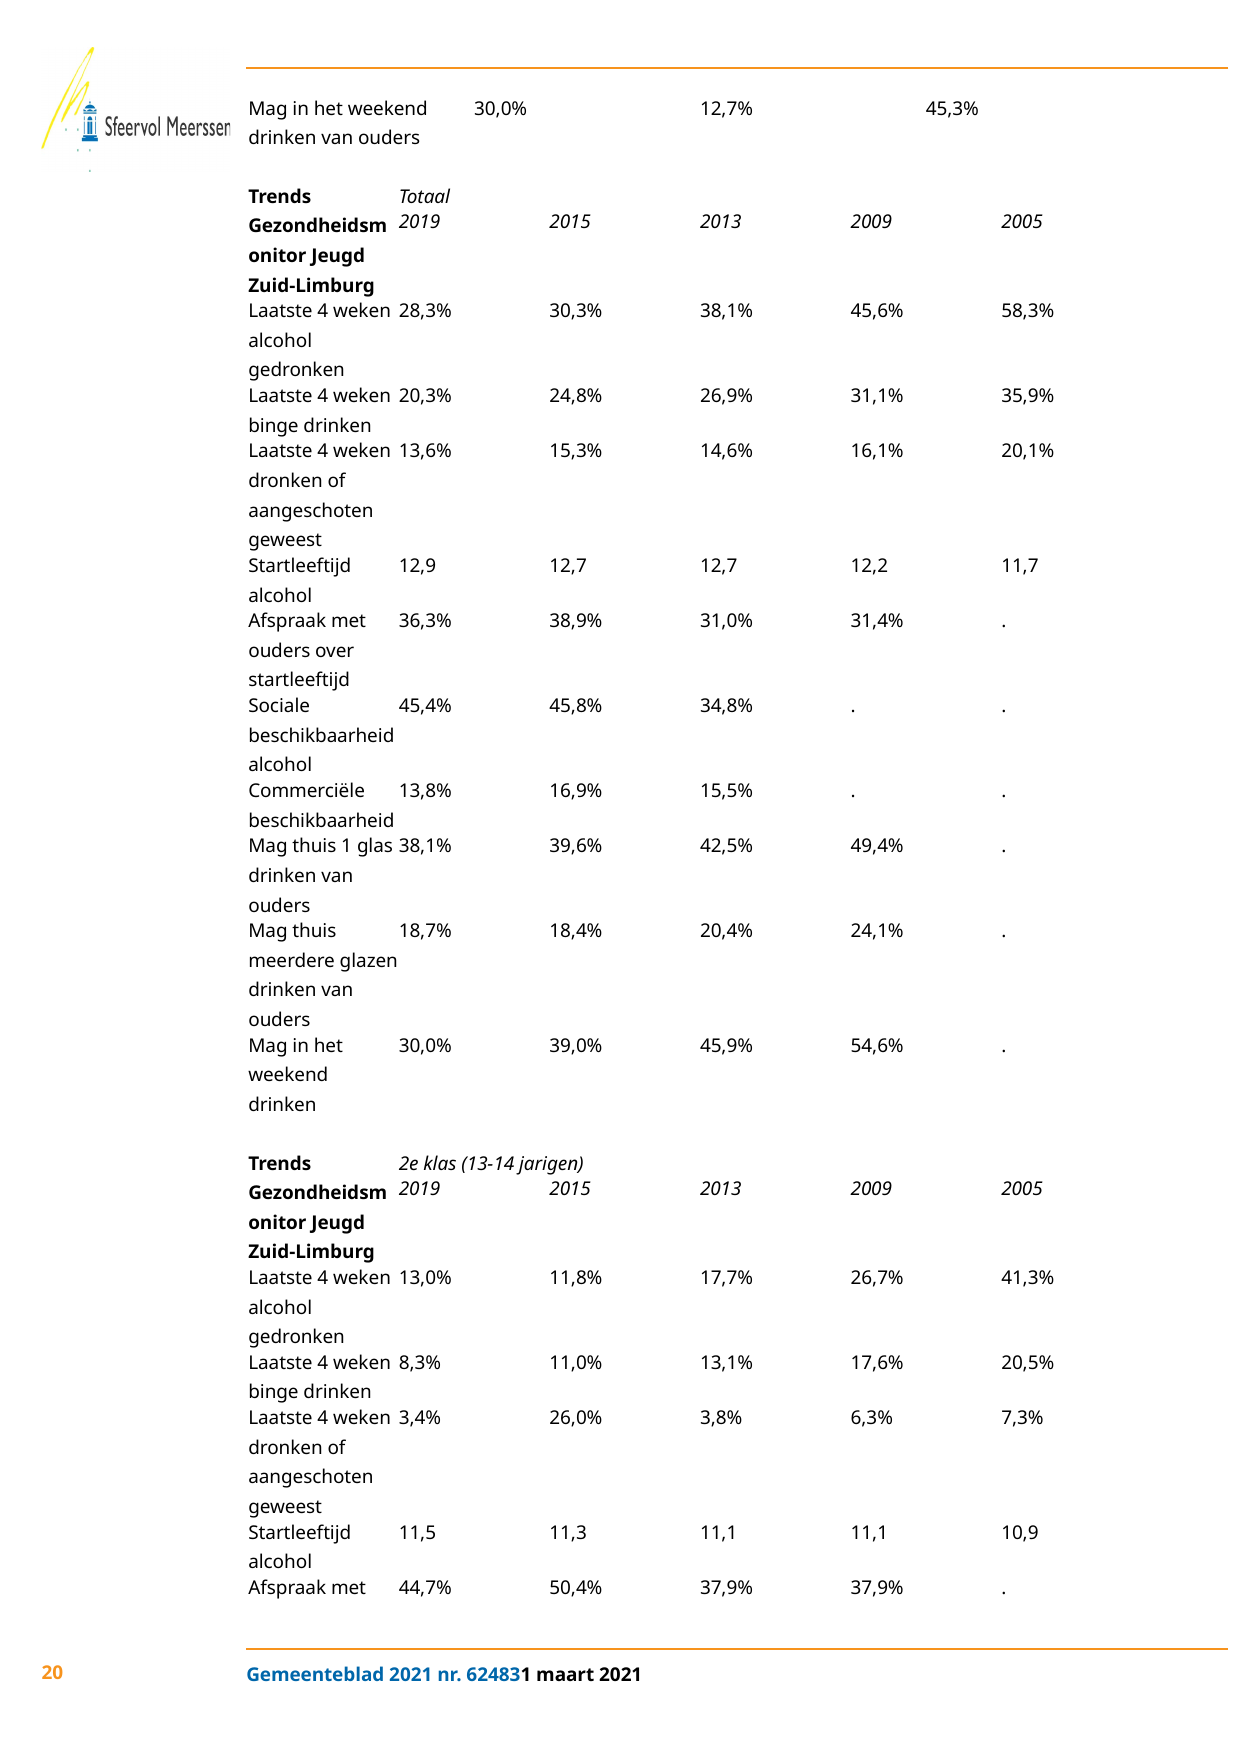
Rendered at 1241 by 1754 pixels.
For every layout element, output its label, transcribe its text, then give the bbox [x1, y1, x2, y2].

table_cell 11,1 [850, 1519, 1001, 1574]
table_cell 31,0% [700, 608, 850, 692]
table_cell 45,8% [549, 693, 700, 777]
table_cell 38,9% [549, 608, 700, 692]
table_cell 26,9% [700, 383, 850, 438]
table_cell 3,8% [700, 1405, 850, 1519]
table_cell . [1001, 918, 1152, 1032]
table_cell 17,6% [850, 1349, 1001, 1404]
table_cell Afspraak met [248, 1574, 398, 1600]
table_cell 10,9 [1001, 1519, 1152, 1574]
table_cell 15,5% [700, 777, 850, 833]
table_cell 17,7% [700, 1264, 850, 1349]
picture [41, 47, 231, 172]
table_cell 30,3% [549, 298, 700, 382]
table_cell 2015 [549, 209, 700, 297]
table_cell 44,7% [399, 1574, 549, 1600]
table_cell 13,1% [700, 1349, 850, 1404]
table_cell Mag thuis 1 glas drinken van ouders [248, 833, 398, 917]
table_cell 31,4% [850, 608, 1001, 692]
table_cell 12,7% [700, 95, 926, 150]
table_header Trends Gezondheidsmonitor Jeugd Zuid-Limburg [248, 1150, 398, 1264]
table_cell Laatste 4 weken dronken of aangeschoten geweest [248, 438, 398, 552]
table_cell 18,4% [549, 918, 700, 1032]
table_cell 42,5% [700, 833, 850, 917]
table_cell 2013 [700, 209, 850, 297]
table_cell 30,0% [399, 1032, 549, 1117]
table_cell 54,6% [850, 1032, 1001, 1117]
table_cell Startleeftijd alcohol [248, 552, 398, 607]
table_cell . [1001, 608, 1152, 692]
table_cell 12,7 [549, 552, 700, 607]
table_cell . [1001, 1032, 1152, 1117]
table_cell Laatste 4 weken binge drinken [248, 1349, 398, 1404]
table_cell 24,1% [850, 918, 1001, 1032]
table_cell 2015 [549, 1176, 700, 1264]
table_cell 37,9% [850, 1574, 1001, 1600]
table_cell 37,9% [700, 1574, 850, 1600]
table_cell 34,8% [700, 693, 850, 777]
table_cell 38,1% [700, 298, 850, 382]
table_cell 45,9% [700, 1032, 850, 1117]
table_cell 26,7% [850, 1264, 1001, 1349]
table_cell 38,1% [399, 833, 549, 917]
table_cell Mag in het weekend drinken van ouders [248, 95, 474, 150]
table_header 2e klas (13-14 jarigen) [399, 1150, 1152, 1176]
table_cell 2019 [399, 209, 549, 297]
table_cell 11,1 [700, 1519, 850, 1574]
table_cell 50,4% [549, 1574, 700, 1600]
table_cell 2019 [399, 1176, 549, 1264]
table_cell 20,5% [1001, 1349, 1152, 1404]
table_cell 11,3 [549, 1519, 700, 1574]
table_cell 2009 [850, 209, 1001, 297]
table_cell 58,3% [1001, 298, 1152, 382]
table_cell 18,7% [399, 918, 549, 1032]
table_cell 2005 [1001, 209, 1152, 297]
table_cell 36,3% [399, 608, 549, 692]
table_cell 35,9% [1001, 383, 1152, 438]
table_cell 13,8% [399, 777, 549, 833]
table_cell 8,3% [399, 1349, 549, 1404]
table_cell Laatste 4 weken alcohol gedronken [248, 298, 398, 382]
table_cell 39,6% [549, 833, 700, 917]
table_cell . [850, 777, 1001, 833]
table_cell 12,9 [399, 552, 549, 607]
table_cell 45,4% [399, 693, 549, 777]
table_cell Mag thuis meerdere glazen drinken van ouders [248, 918, 398, 1032]
table_header Totaal [399, 183, 1152, 209]
table_cell 30,0% [474, 95, 700, 150]
table_cell . [1001, 693, 1152, 777]
table_header Trends Gezondheidsmonitor Jeugd Zuid-Limburg [248, 183, 398, 297]
table_cell Mag in het weekend drinken [248, 1032, 398, 1117]
table_cell 39,0% [549, 1032, 700, 1117]
table_cell 49,4% [850, 833, 1001, 917]
table_cell 20,1% [1001, 438, 1152, 552]
table_cell 24,8% [549, 383, 700, 438]
table_cell 16,9% [549, 777, 700, 833]
table_cell 3,4% [399, 1405, 549, 1519]
table_cell 45,3% [926, 95, 1152, 150]
table_cell 41,3% [1001, 1264, 1152, 1349]
table_cell . [1001, 833, 1152, 917]
table_cell 13,0% [399, 1264, 549, 1349]
table_cell Sociale beschikbaarheid alcohol [248, 693, 398, 777]
table_cell 15,3% [549, 438, 700, 552]
table_cell Laatste 4 weken dronken of aangeschoten geweest [248, 1405, 398, 1519]
table_cell 2009 [850, 1176, 1001, 1264]
table_cell . [1001, 777, 1152, 833]
table_cell 12,2 [850, 552, 1001, 607]
table_cell Startleeftijd alcohol [248, 1519, 398, 1574]
table_cell . [850, 693, 1001, 777]
table_cell 14,6% [700, 438, 850, 552]
table_cell 28,3% [399, 298, 549, 382]
table_cell 26,0% [549, 1405, 700, 1519]
table_cell 2005 [1001, 1176, 1152, 1264]
table_cell 7,3% [1001, 1405, 1152, 1519]
table_cell 31,1% [850, 383, 1001, 438]
table_cell Commerciële beschikbaarheid [248, 777, 398, 833]
table_cell 11,5 [399, 1519, 549, 1574]
table_cell Laatste 4 weken alcohol gedronken [248, 1264, 398, 1349]
table_cell 11,8% [549, 1264, 700, 1349]
table_cell 20,3% [399, 383, 549, 438]
table_cell 2013 [700, 1176, 850, 1264]
table_cell . [1001, 1574, 1152, 1600]
table_cell 20,4% [700, 918, 850, 1032]
table_cell 12,7 [700, 552, 850, 607]
table_cell 13,6% [399, 438, 549, 552]
table_cell 45,6% [850, 298, 1001, 382]
table_cell Afspraak met ouders over startleeftijd [248, 608, 398, 692]
table_cell 11,0% [549, 1349, 700, 1404]
table_cell 11,7 [1001, 552, 1152, 607]
table_cell Laatste 4 weken binge drinken [248, 383, 398, 438]
table_cell 16,1% [850, 438, 1001, 552]
table_cell 6,3% [850, 1405, 1001, 1519]
